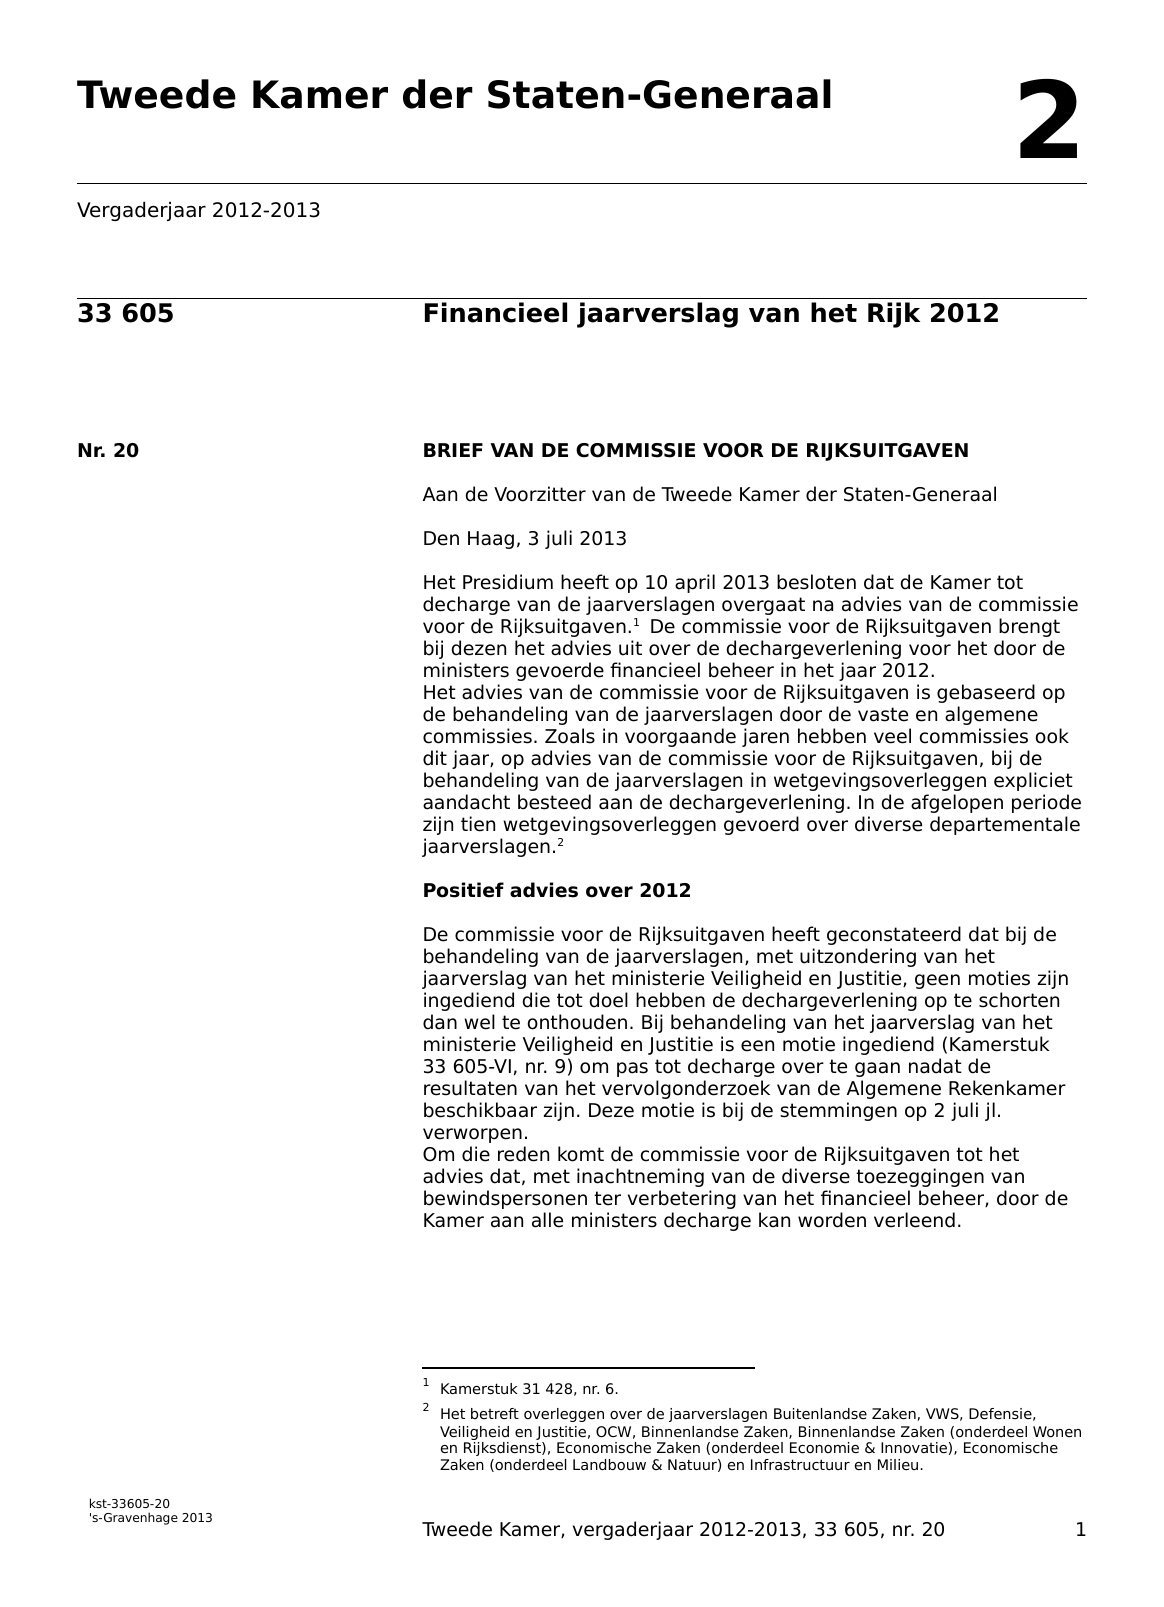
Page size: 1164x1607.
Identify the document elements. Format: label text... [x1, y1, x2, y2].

text Het Presidium heeft op 10 april 2013 besloten dat de Kamer tot decharge van de jaarverslagen overgaat na advies van de commissie voor de Rijksuitgaven. De commissie voor de Rijksuitgaven brengt bij dezen het advies uit over de dechargeverlening voor het door de ministers gevoerde financieel beheer in het jaar 2012. [422, 572, 1087, 682]
table_header Tweede Kamer der Staten-Generaal [77, 59, 886, 183]
table_header 2 [886, 59, 1087, 183]
text kst-33605-20 [88, 1497, 323, 1511]
subtitle 33 605 Financieel jaarverslag van het Rijk 2012 [77, 299, 1087, 329]
text Den Haag, 3 juli 2013 [422, 528, 1087, 550]
text 's-Gravenhage 2013 [88, 1511, 323, 1525]
table_cell Vergaderjaar 2012-2013 [77, 184, 1087, 298]
text Kamerstuk 31 428, nr. 6. [422, 1377, 1087, 1399]
text Het advies van de commissie voor de Rijksuitgaven is gebaseerd op de behandeling van de jaarverslagen door de vaste en algemene commissies. Zoals in voorgaande jaren hebben veel commissies ook dit jaar, op advies van de commissie voor de Rijksuitgaven, bij de behandeling van de jaarverslagen in wetgevingsoverleggen expliciet aandacht besteed aan de dechargeverlening. In de afgelopen periode zijn tien wetgevingsoverleggen gevoerd over diverse departementale jaarverslagen. [422, 682, 1087, 858]
text Aan de Voorzitter van de Tweede Kamer der Staten-Generaal [422, 484, 1087, 506]
text Om die reden komt de commissie voor de Rijksuitgaven tot het advies dat, met inachtneming van de diverse toezeggingen van bewindspersonen ter verbetering van het financieel beheer, door de Kamer aan alle ministers decharge kan worden verleend. [422, 1144, 1087, 1232]
text Het betreft overleggen over de jaarverslagen Buitenlandse Zaken, VWS, Defensie, Veiligheid en Justitie, OCW, Binnenlandse Zaken, Binnenlandse Zaken (onderdeel Wonen en Rijksdienst), Economische Zaken (onderdeel Economie & Innovatie), Economische Zaken (onderdeel Landbouw & Natuur) en Infrastructuur en Milieu. [422, 1402, 1087, 1474]
subtitle Nr. 20 BRIEF VAN DE COMMISSIE VOOR DE RIJKSUITGAVEN [77, 440, 1087, 462]
text De commissie voor de Rijksuitgaven heeft geconstateerd dat bij de behandeling van de jaarverslagen, met uitzondering van het jaarverslag van het ministerie Veiligheid en Justitie, geen moties zijn ingediend die tot doel hebben de dechargeverlening op te schorten dan wel te onthouden. Bij behandeling van het jaarverslag van het ministerie Veiligheid en Justitie is een motie ingediend (Kamerstuk 33 605-VI, nr. 9) om pas tot decharge over te gaan nadat de resultaten van het vervolgonderzoek van de Algemene Rekenkamer beschikbaar zijn. Deze motie is bij de stemmingen op 2 juli jl. verworpen. [422, 924, 1087, 1144]
subtitle Positief advies over 2012 [422, 880, 1087, 902]
